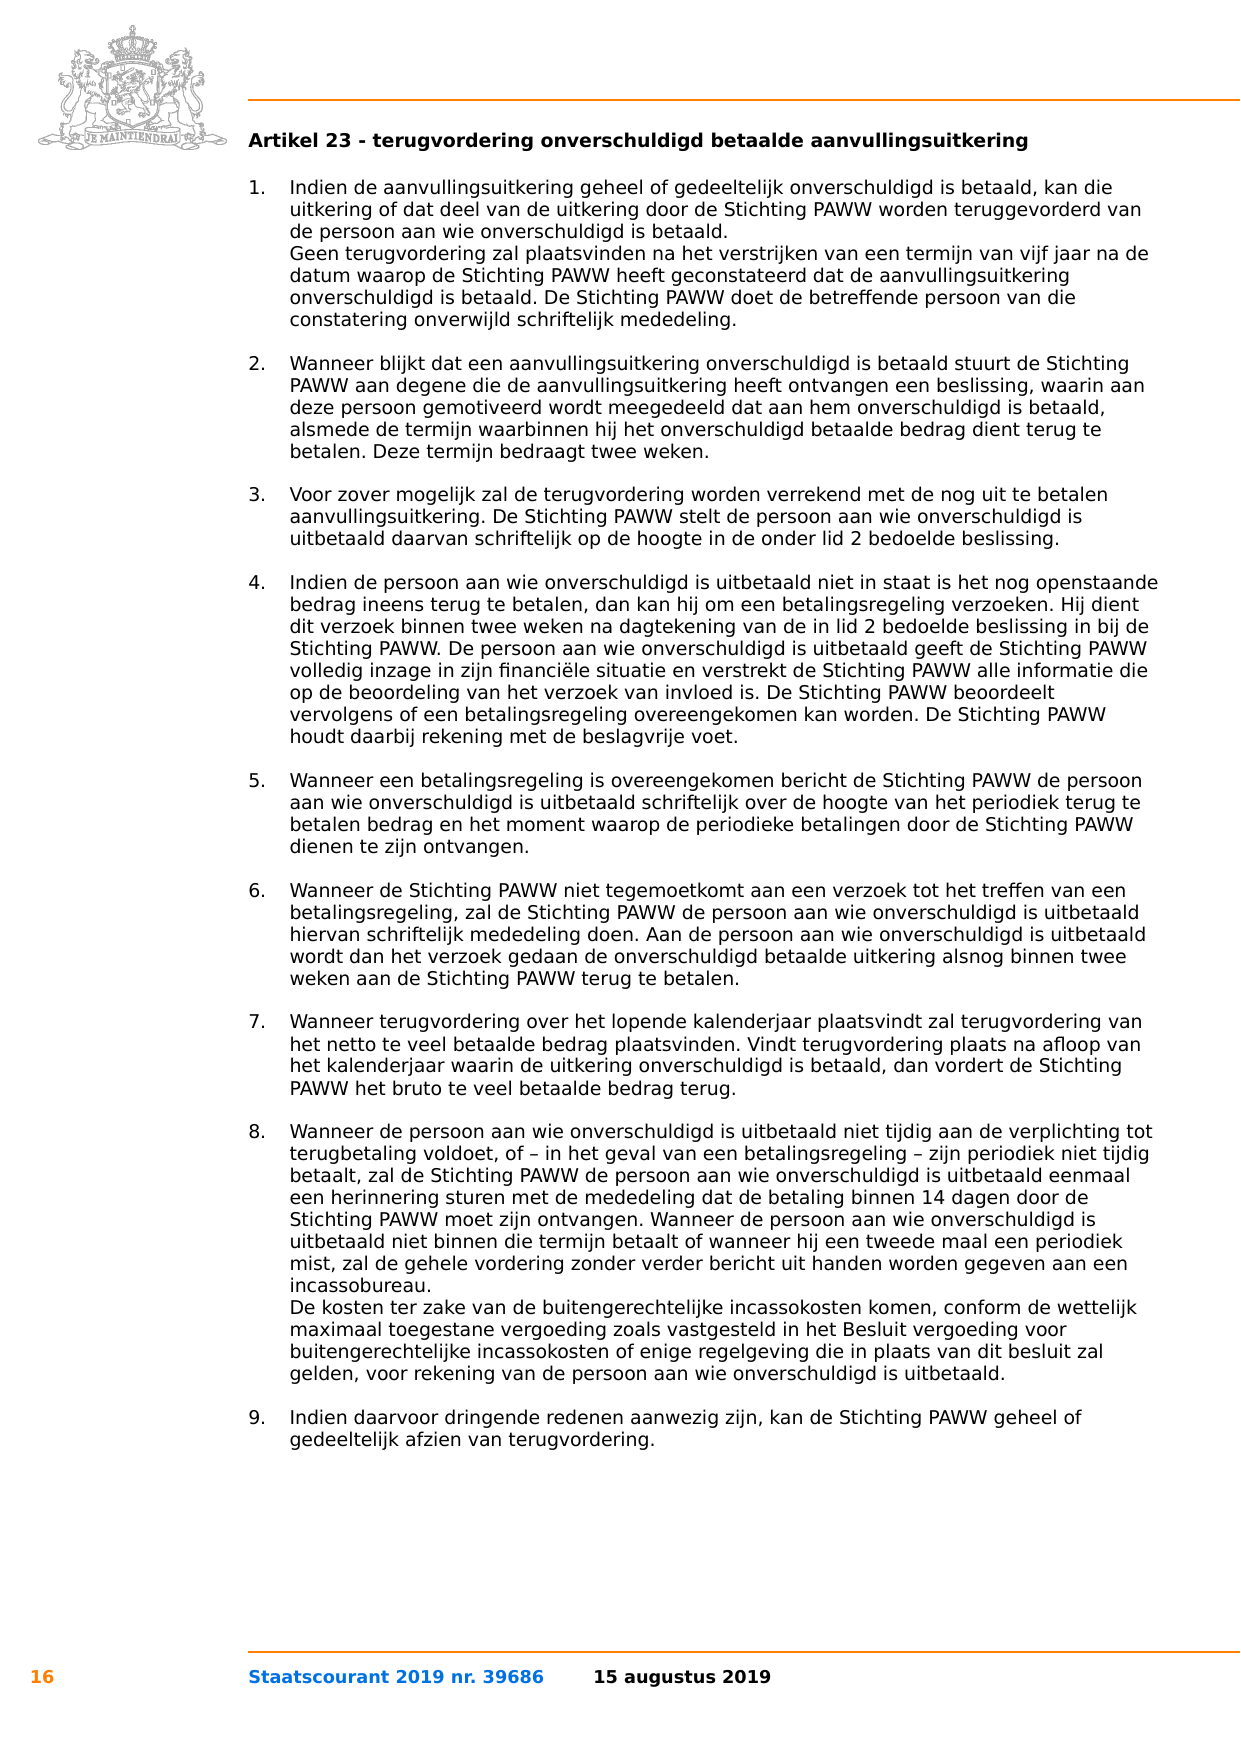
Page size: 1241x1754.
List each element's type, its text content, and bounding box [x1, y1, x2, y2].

picture [38, 25, 227, 150]
text 5. Wanneer een betalingsregeling is overeengekomen bericht de Stichting PAWW de persoon aan wie onverschuldigd is uitbetaald schriftelijk over de hoogte van het periodiek terug te betalen bedrag en het moment waarop de periodieke betalingen door de Stichting PAWW dienen te zijn ontvangen. [248, 770, 1163, 858]
text 9. Indien daarvoor dringende redenen aanwezig zijn, kan de Stichting PAWW geheel of gedeeltelijk afzien van terugvordering. [248, 1407, 1163, 1451]
subtitle Artikel 23 - terugvordering onverschuldigd betaalde aanvullingsuitkering [248, 130, 1163, 152]
text Geen terugvordering zal plaatsvinden na het verstrijken van een termijn van vijf jaar na de datum waarop de Stichting PAWW heeft geconstateerd dat de aanvullingsuitkering onverschuldigd is betaald. De Stichting PAWW doet de betreffende persoon van die constatering onverwijld schriftelijk mededeling. [289, 243, 1163, 331]
text 4. Indien de persoon aan wie onverschuldigd is uitbetaald niet in staat is het nog openstaande bedrag ineens terug te betalen, dan kan hij om een betalingsregeling verzoeken. Hij dient dit verzoek binnen twee weken na dagtekening van de in lid 2 bedoelde beslissing in bij de Stichting PAWW. De persoon aan wie onverschuldigd is uitbetaald geeft de Stichting PAWW volledig inzage in zijn financiële situatie en verstrekt de Stichting PAWW alle informatie die op de beoordeling van het verzoek van invloed is. De Stichting PAWW beoordeelt vervolgens of een betalingsregeling overeengekomen kan worden. De Stichting PAWW houdt daarbij rekening met de beslagvrije voet. [248, 572, 1163, 748]
text 2. Wanneer blijkt dat een aanvullingsuitkering onverschuldigd is betaald stuurt de Stichting PAWW aan degene die de aanvullingsuitkering heeft ontvangen een beslissing, waarin aan deze persoon gemotiveerd wordt meegedeeld dat aan hem onverschuldigd is betaald, alsmede de termijn waarbinnen hij het onverschuldigd betaalde bedrag dient terug te betalen. Deze termijn bedraagt twee weken. [248, 353, 1163, 462]
text 8. Wanneer de persoon aan wie onverschuldigd is uitbetaald niet tijdig aan de verplichting tot terugbetaling voldoet, of – in het geval van een betalingsregeling – zijn periodiek niet tijdig betaalt, zal de Stichting PAWW de persoon aan wie onverschuldigd is uitbetaald eenmaal een herinnering sturen met de mededeling dat de betaling binnen 14 dagen door de Stichting PAWW moet zijn ontvangen. Wanneer de persoon aan wie onverschuldigd is uitbetaald niet binnen die termijn betaalt of wanneer hij een tweede maal een periodiek mist, zal de gehele vordering zonder verder bericht uit handen worden gegeven aan een incassobureau. [248, 1121, 1163, 1297]
text 7. Wanneer terugvordering over het lopende kalenderjaar plaatsvindt zal terugvordering van het netto te veel betaalde bedrag plaatsvinden. Vindt terugvordering plaats na afloop van het kalenderjaar waarin de uitkering onverschuldigd is betaald, dan vordert de Stichting PAWW het bruto te veel betaalde bedrag terug. [248, 1011, 1163, 1099]
text 1. Indien de aanvullingsuitkering geheel of gedeeltelijk onverschuldigd is betaald, kan die uitkering of dat deel van de uitkering door de Stichting PAWW worden teruggevorderd van de persoon aan wie onverschuldigd is betaald. [248, 177, 1163, 243]
text 6. Wanneer de Stichting PAWW niet tegemoetkomt aan een verzoek tot het treffen van een betalingsregeling, zal de Stichting PAWW de persoon aan wie onverschuldigd is uitbetaald hiervan schriftelijk mededeling doen. Aan de persoon aan wie onverschuldigd is uitbetaald wordt dan het verzoek gedaan de onverschuldigd betaalde uitkering alsnog binnen twee weken aan de Stichting PAWW terug te betalen. [248, 880, 1163, 989]
text 3. Voor zover mogelijk zal de terugvordering worden verrekend met de nog uit te betalen aanvullingsuitkering. De Stichting PAWW stelt de persoon aan wie onverschuldigd is uitbetaald daarvan schriftelijk op de hoogte in de onder lid 2 bedoelde beslissing. [248, 484, 1163, 550]
text De kosten ter zake van de buitengerechtelijke incassokosten komen, conform de wettelijk maximaal toegestane vergoeding zoals vastgesteld in het Besluit vergoeding voor buitengerechtelijke incassokosten of enige regelgeving die in plaats van dit besluit zal gelden, voor rekening van de persoon aan wie onverschuldigd is uitbetaald. [289, 1297, 1163, 1385]
